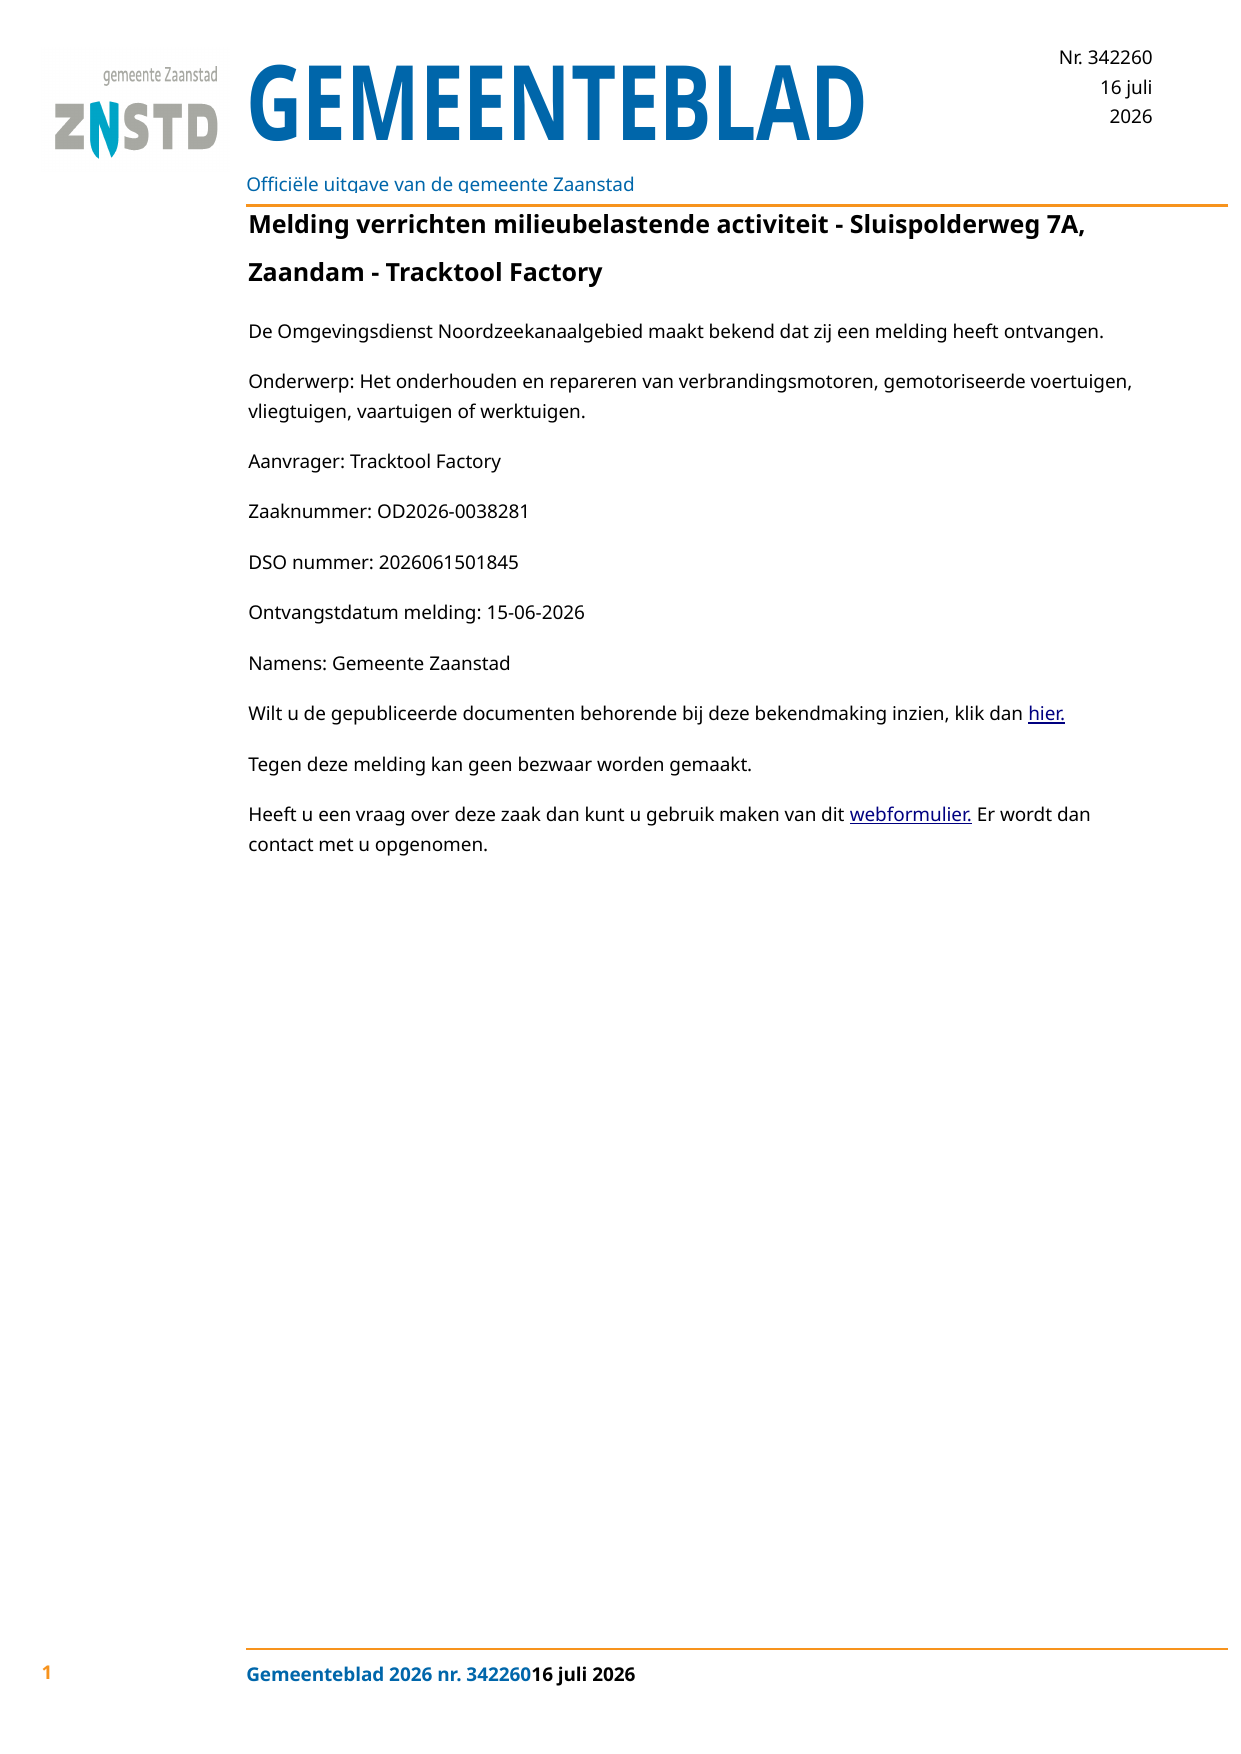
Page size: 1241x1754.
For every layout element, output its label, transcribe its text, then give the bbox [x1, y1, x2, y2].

text Melding verrichten milieubelastende activiteit - Sluispolderweg 7A, Zaandam - Tracktool Factory [248, 207, 1152, 288]
text DSO nummer: 2026061501845 [248, 549, 1152, 575]
text Onderwerp: Het onderhouden en repareren van verbrandingsmotoren, gemotoriseerde voertuigen, vliegtuigen, vaartuigen of werktuigen. [248, 368, 1152, 424]
text De Omgevingsdienst Noordzeekanaalgebied maakt bekend dat zij een melding heeft ontvangen. [248, 318, 1152, 344]
text Wilt u de gepubliceerde documenten behorende bij deze bekendmaking inzien, klik dan hier. [248, 700, 1152, 726]
text Tegen deze melding kan geen bezwaar worden gemaakt. [248, 751, 1152, 777]
picture [41, 47, 231, 172]
text Ontvangstdatum melding: 15-06-2026 [248, 599, 1152, 625]
text Aanvrager: Tracktool Factory [248, 448, 1152, 474]
text Namens: Gemeente Zaanstad [248, 650, 1152, 676]
text Zaaknummer: OD2026-0038281 [248, 499, 1152, 524]
text Heeft u een vraag over deze zaak dan kunt u gebruik maken van dit webformulier. Er wordt dan contact met u opgenomen. [248, 801, 1152, 857]
